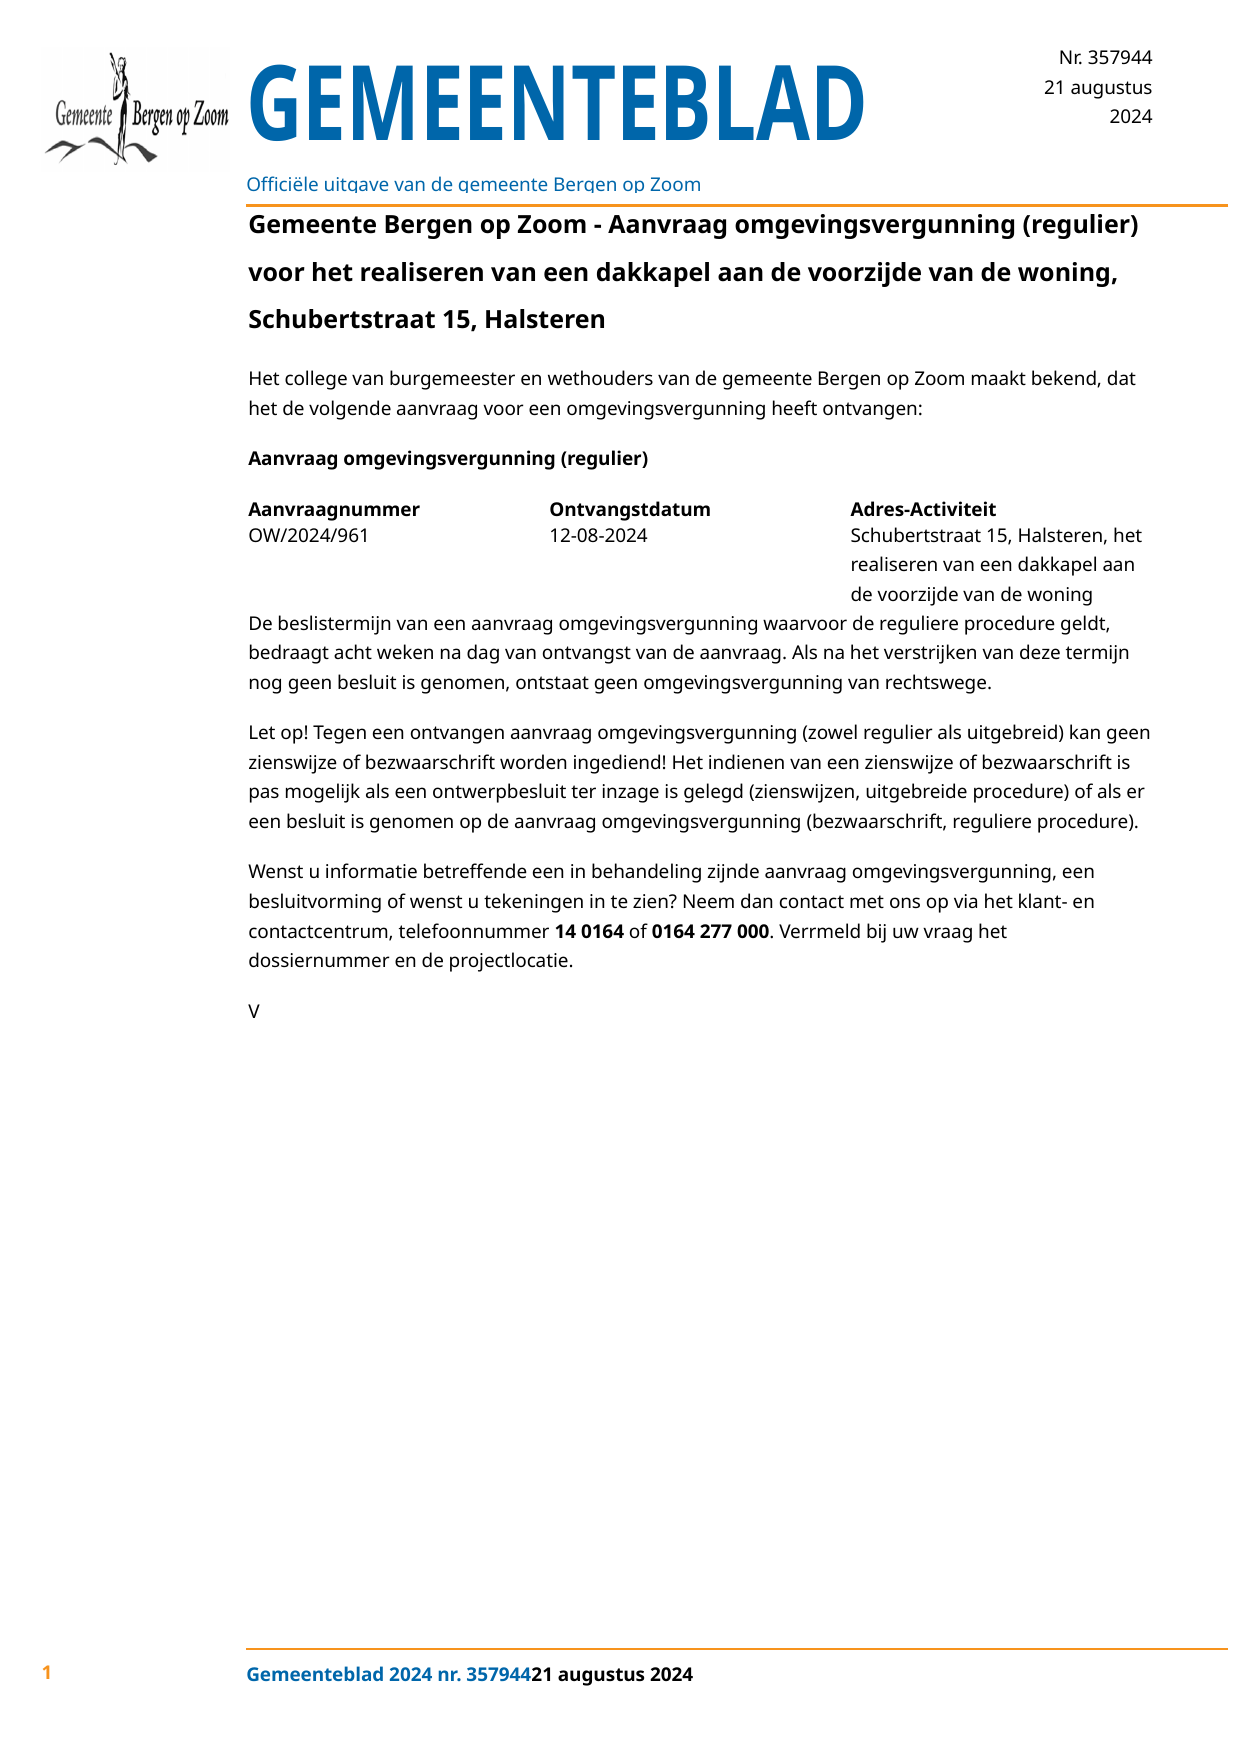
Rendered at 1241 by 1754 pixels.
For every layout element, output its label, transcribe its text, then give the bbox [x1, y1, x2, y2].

text Gemeente Bergen op Zoom - Aanvraag omgevingsvergunning (regulier) voor het realiseren van een dakkapel aan de voorzijde van de woning, Schubertstraat 15, Halsteren [248, 207, 1152, 336]
table_header Adres-Activiteit [850, 496, 1152, 522]
table_cell OW/2024/961 [248, 522, 549, 607]
text V [248, 998, 1152, 1023]
table_header Ontvangstdatum [549, 496, 850, 522]
text Aanvraag omgevingsvergunning (regulier) [248, 446, 1152, 471]
picture [41, 47, 231, 172]
text Let op! Tegen een ontvangen aanvraag omgevingsvergunning (zowel regulier als uitgebreid) kan geen zienswijze of bezwaarschrift worden ingediend! Het indienen van een zienswijze of bezwaarschrift is pas mogelijk als een ontwerpbesluit ter inzage is gelegd (zienswijzen, uitgebreide procedure) of als er een besluit is genomen op de aanvraag omgevingsvergunning (bezwaarschrift, reguliere procedure). [248, 719, 1152, 834]
text Het college van burgemeester en wethouders van de gemeente Bergen op Zoom maakt bekend, dat het de volgende aanvraag voor een omgevingsvergunning heeft ontvangen: [248, 366, 1152, 421]
table_header Aanvraagnummer [248, 496, 549, 522]
text Wenst u informatie betreffende een in behandeling zijnde aanvraag omgevingsvergunning, een besluitvorming of wenst u tekeningen in te zien? Neem dan contact met ons op via het klant- en contactcentrum, telefoonnummer 14 0164 of 0164 277 000. Verrmeld bij uw vraag het dossiernummer en de projectlocatie. [248, 859, 1152, 973]
table_cell 12-08-2024 [549, 522, 850, 607]
table_cell Schubertstraat 15, Halsteren, het realiseren van een dakkapel aan de voorzijde van de woning [850, 522, 1152, 607]
text De beslistermijn van een aanvraag omgevingsvergunning waarvoor de reguliere procedure geldt, bedraagt acht weken na dag van ontvangst van de aanvraag. Als na het verstrijken van deze termijn nog geen besluit is genomen, ontstaat geen omgevingsvergunning van rechtswege. [248, 610, 1152, 695]
